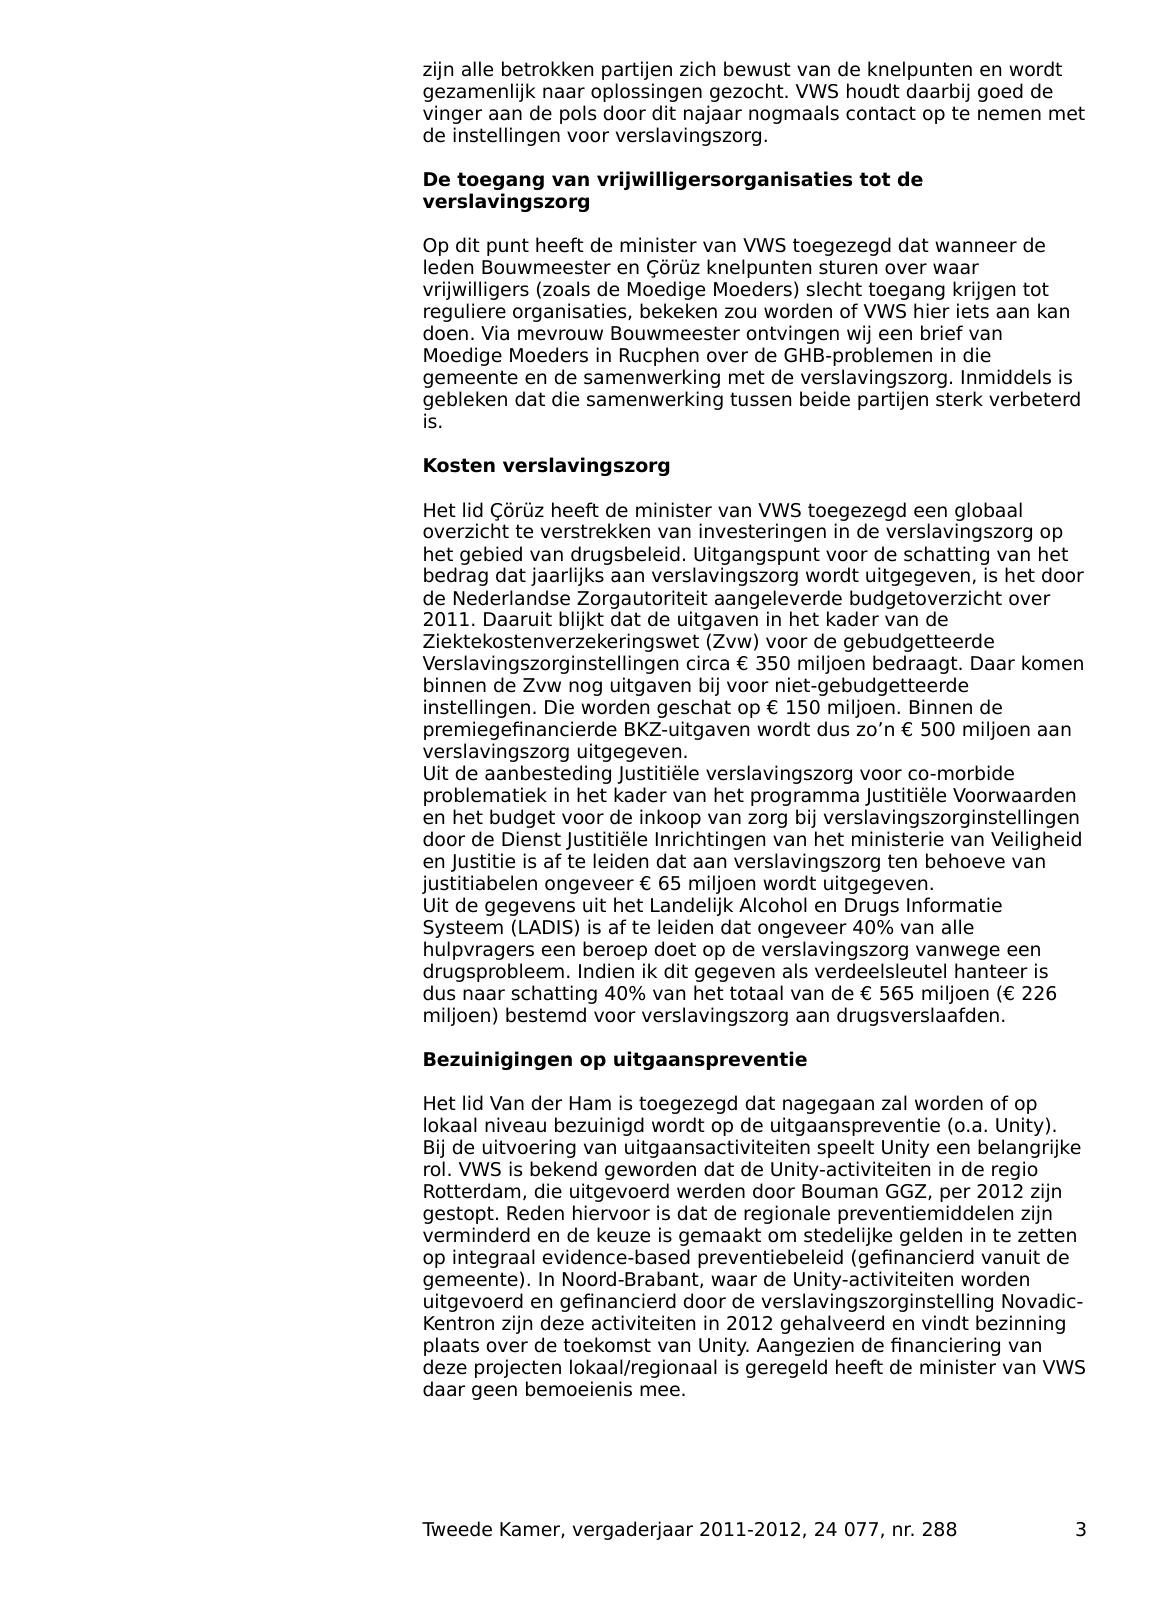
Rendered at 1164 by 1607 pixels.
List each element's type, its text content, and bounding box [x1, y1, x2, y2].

text Uit de gegevens uit het Landelijk Alcohol en Drugs Informatie Systeem (LADIS) is af te leiden dat ongeveer 40% van alle hulpvragers een beroep doet op de verslavingszorg vanwege een drugsprobleem. Indien ik dit gegeven als verdeelsleutel hanteer is dus naar schatting 40% van het totaal van de € 565 miljoen (€ 226 miljoen) bestemd voor verslavingszorg aan drugsverslaafden. [422, 895, 1087, 1027]
text Bij de uitvoering van uitgaansactiviteiten speelt Unity een belangrijke rol. VWS is bekend geworden dat de Unity-activiteiten in de regio Rotterdam, die uitgevoerd werden door Bouman GGZ, per 2012 zijn gestopt. Reden hiervoor is dat de regionale preventiemiddelen zijn verminderd en de keuze is gemaakt om stedelijke gelden in te zetten op integraal evidence-based preventiebeleid (gefinancierd vanuit de gemeente). In Noord-Brabant, waar de Unity-activiteiten worden uitgevoerd en gefinancierd door de verslavingszorginstelling Novadic-Kentron zijn deze activiteiten in 2012 gehalveerd en vindt bezinning plaats over de toekomst van Unity. Aangezien de financiering van deze projecten lokaal/regionaal is geregeld heeft de minister van VWS daar geen bemoeienis mee. [422, 1137, 1087, 1401]
text zijn alle betrokken partijen zich bewust van de knelpunten en wordt gezamenlijk naar oplossingen gezocht. VWS houdt daarbij goed de vinger aan de pols door dit najaar nogmaals contact op te nemen met de instellingen voor verslavingszorg. [422, 59, 1087, 147]
subtitle Kosten verslavingszorg [422, 455, 1087, 477]
subtitle Bezuinigingen op uitgaanspreventie [422, 1049, 1087, 1071]
text Het lid Çörüz heeft de minister van VWS toegezegd een globaal overzicht te verstrekken van investeringen in de verslavingszorg op het gebied van drugsbeleid. Uitgangspunt voor de schatting van het bedrag dat jaarlijks aan verslavingszorg wordt uitgegeven, is het door de Nederlandse Zorgautoriteit aangeleverde budgetoverzicht over 2011. Daaruit blijkt dat de uitgaven in het kader van de Ziektekostenverzekeringswet (Zvw) voor de gebudgetteerde Verslavingszorginstellingen circa € 350 miljoen bedraagt. Daar komen binnen de Zvw nog uitgaven bij voor niet-gebudgetteerde instellingen. Die worden geschat op € 150 miljoen. Binnen de premiegefinancierde BKZ-uitgaven wordt dus zo’n € 500 miljoen aan verslavingszorg uitgegeven. [422, 499, 1087, 763]
text Het lid Van der Ham is toegezegd dat nagegaan zal worden of op lokaal niveau bezuinigd wordt op de uitgaanspreventie (o.a. Unity). [422, 1093, 1087, 1137]
text Uit de aanbesteding Justitiële verslavingszorg voor co-morbide problematiek in het kader van het programma Justitiële Voorwaarden en het budget voor de inkoop van zorg bij verslavingszorginstellingen door de Dienst Justitiële Inrichtingen van het ministerie van Veiligheid en Justitie is af te leiden dat aan verslavingszorg ten behoeve van justitiabelen ongeveer € 65 miljoen wordt uitgegeven. [422, 763, 1087, 895]
text Op dit punt heeft de minister van VWS toegezegd dat wanneer de leden Bouwmeester en Çörüz knelpunten sturen over waar vrijwilligers (zoals de Moedige Moeders) slecht toegang krijgen tot reguliere organisaties, bekeken zou worden of VWS hier iets aan kan doen. Via mevrouw Bouwmeester ontvingen wij een brief van Moedige Moeders in Rucphen over de GHB-problemen in die gemeente en de samenwerking met de verslavingszorg. Inmiddels is gebleken dat die samenwerking tussen beide partijen sterk verbeterd is. [422, 235, 1087, 433]
subtitle De toegang van vrijwilligersorganisaties tot de verslavingszorg [422, 169, 1087, 213]
